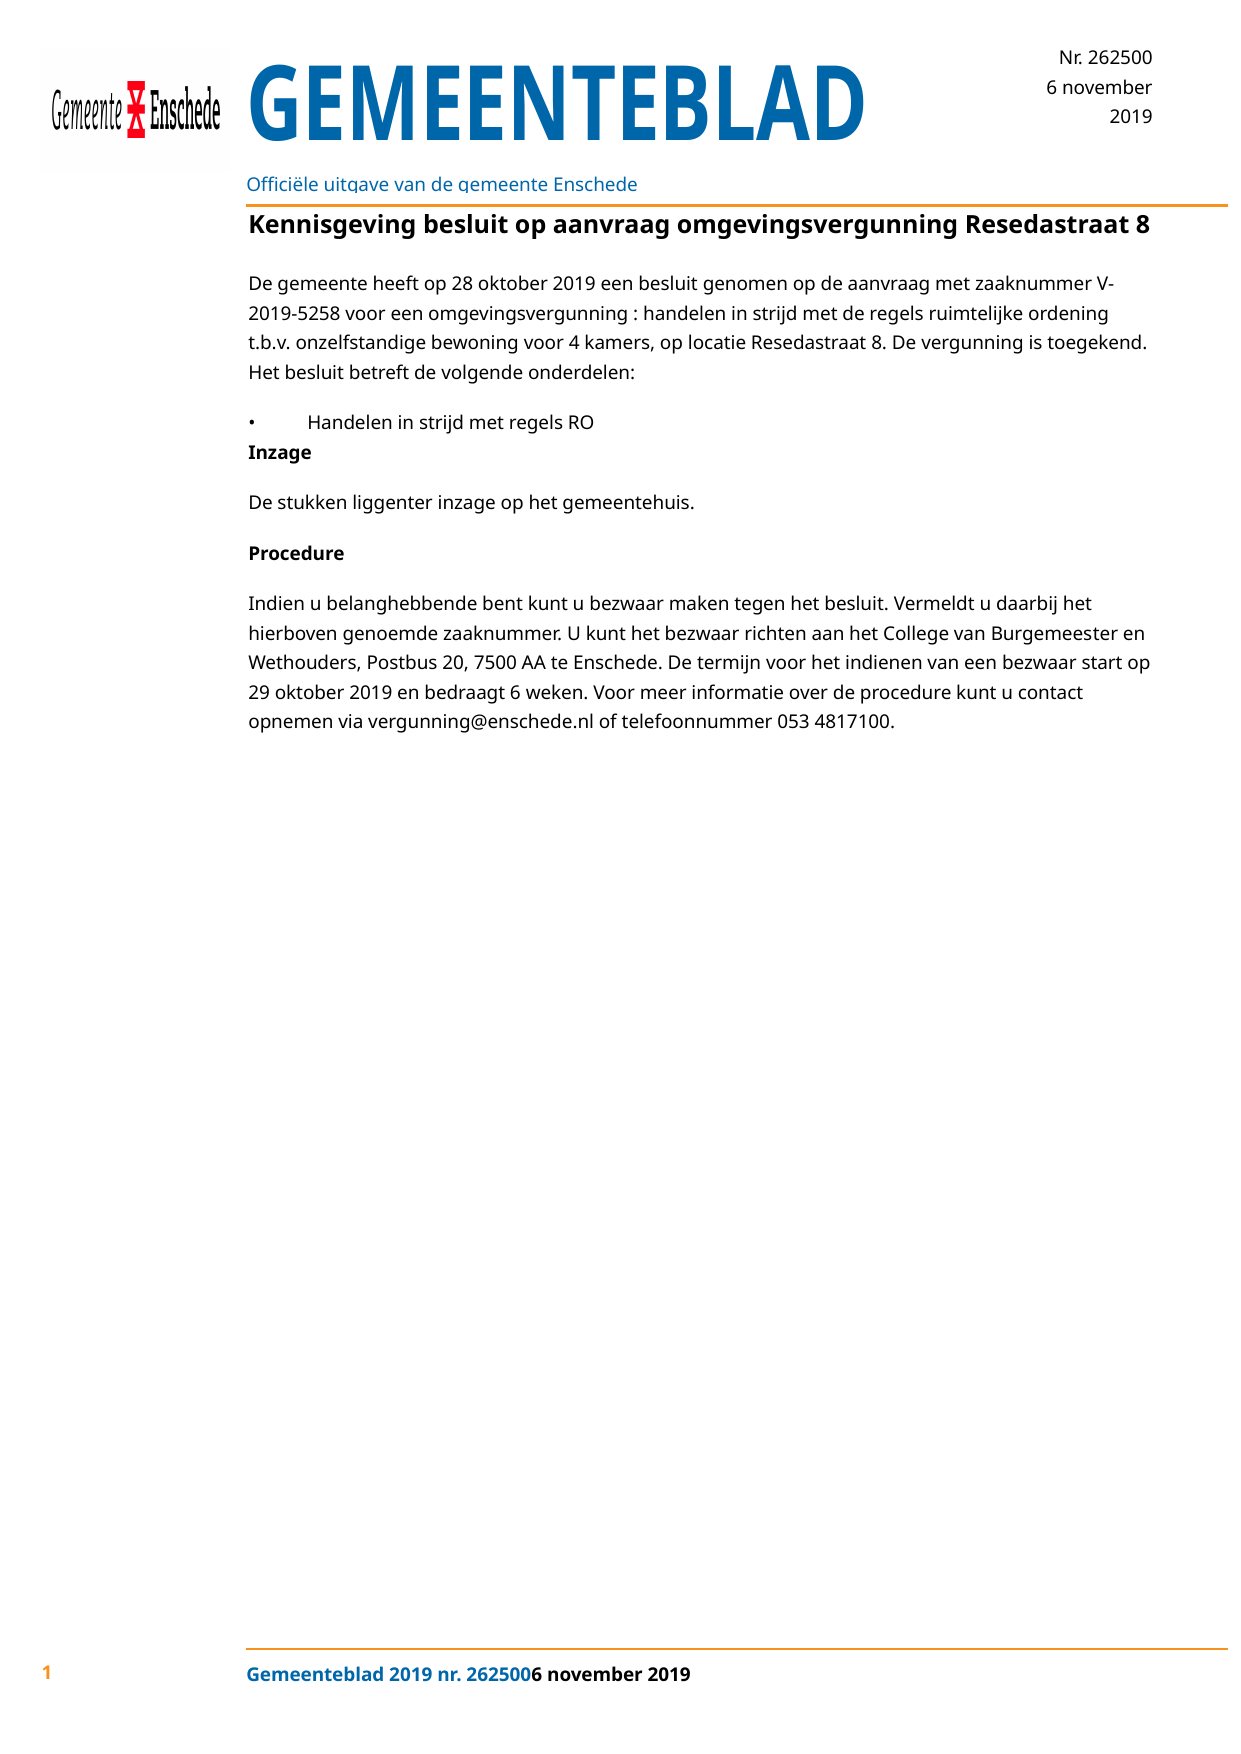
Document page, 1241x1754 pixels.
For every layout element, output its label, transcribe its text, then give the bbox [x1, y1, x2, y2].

list Handelen in strijd met regels RO [248, 409, 1152, 435]
picture [41, 47, 231, 172]
text Inzage [248, 439, 1152, 465]
text Kennisgeving besluit op aanvraag omgevingsvergunning Resedastraat 8 [248, 207, 1152, 241]
text Indien u belanghebbende bent kunt u bezwaar maken tegen het besluit. Vermeldt u daarbij het hierboven genoemde zaaknummer. U kunt het bezwaar richten aan het College van Burgemees­ter en Wethouders, Postbus 20, 7500 AA te Enschede. De termijn voor het indienen van een bezwaar start op 29 oktober 2019 en bedraagt 6 weken. Voor meer informatie over de procedure kunt u contact opnemen via vergunning@enschede.nl of telefoonnummer 053 4817100. [248, 590, 1152, 734]
text De stukken liggenter inzage op het gemeentehuis. [248, 489, 1152, 515]
text Procedure [248, 540, 1152, 566]
text De gemeente heeft op 28 oktober 2019 een besluit genomen op de aanvraag met zaaknummer V-2019-5258 voor een omgevingsvergunning : handelen in strijd met de regels ruimtelijke ordening t.b.v. onzelfstandige bewoning voor 4 kamers, op locatie Resedastraat 8. De vergunning is toegekend. Het besluit betreft de volgende onderdelen: [248, 270, 1152, 385]
